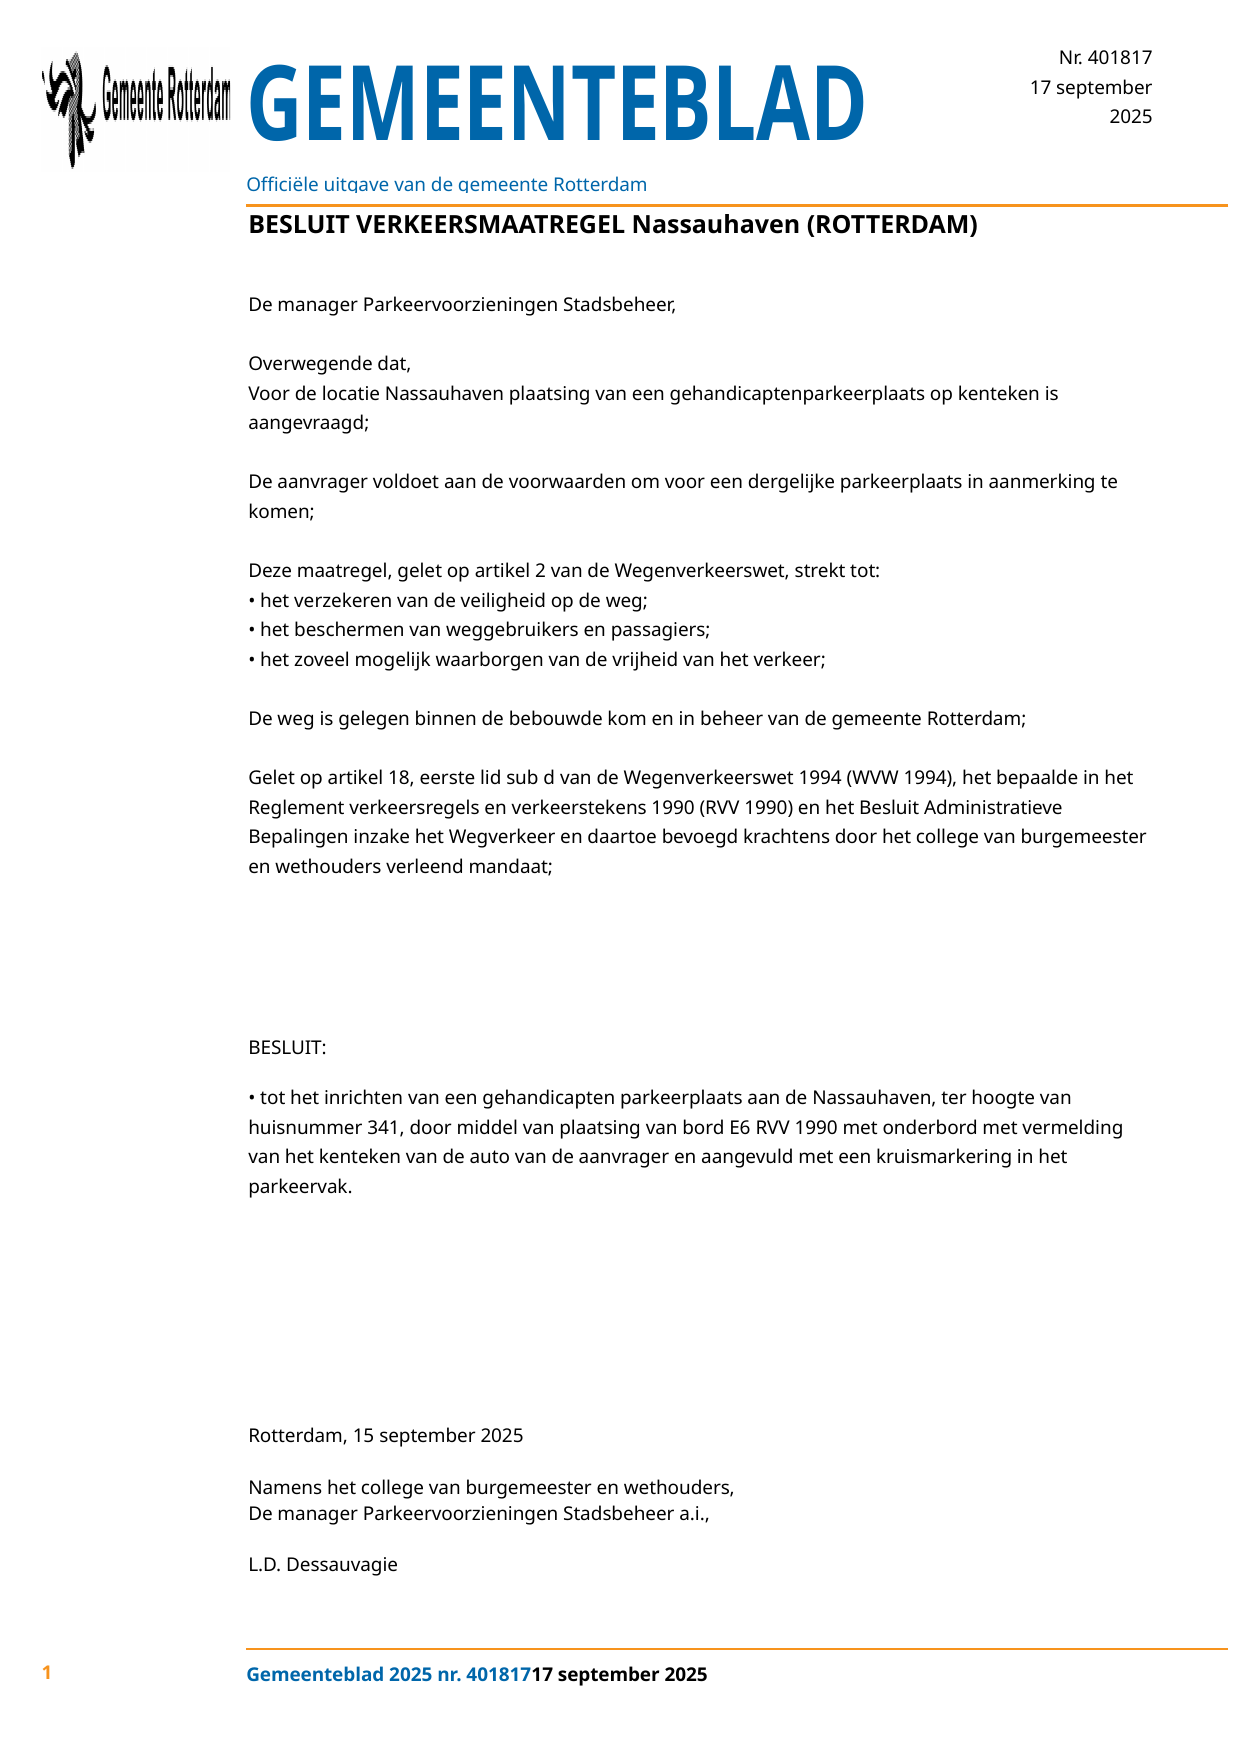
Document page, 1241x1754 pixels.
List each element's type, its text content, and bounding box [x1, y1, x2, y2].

text De manager Parkeervoorzieningen Stadsbeheer, [248, 291, 1152, 317]
text Gelet op artikel 18, eerste lid sub d van de Wegenverkeerswet 1994 (WVW 1994), het bepaalde in het Reglement verkeersregels en verkeerstekens 1990 (RVV 1990) en het Besluit Administratieve Bepalingen inzake het Wegverkeer en daartoe bevoegd krachtens door het college van burgemeester en wethouders verleend mandaat; [248, 764, 1152, 879]
text • het beschermen van weggebruikers en passagiers; [248, 616, 1152, 642]
text Rotterdam, 15 september 2025 [248, 1423, 1152, 1448]
text Overwegende dat, [248, 350, 1152, 376]
text BESLUIT: [248, 1034, 1152, 1060]
text • het zoveel mogelijk waarborgen van de vrijheid van het verkeer; [248, 646, 1152, 672]
text • tot het inrichten van een gehandicapten parkeerplaats aan de Nassauhaven, ter hoogte van huisnummer 341, door middel van plaatsing van bord E6 RVV 1990 met onderbord met vermelding van het kenteken van de auto van de aanvrager en aangevuld met een kruismarkering in het parkeervak. [248, 1084, 1152, 1199]
text BESLUIT VERKEERSMAATREGEL Nassauhaven (ROTTERDAM) [248, 207, 1152, 241]
picture [41, 47, 231, 172]
text De aanvrager voldoet aan de voorwaarden om voor een dergelijke parkeerplaats in aanmerking te komen; [248, 468, 1152, 524]
text L.D. Dessauvagie [248, 1551, 1152, 1577]
text Voor de locatie Nassauhaven plaatsing van een gehandicaptenparkeerplaats op kenteken is aangevraagd; [248, 380, 1152, 435]
text • het verzekeren van de veiligheid op de weg; [248, 587, 1152, 613]
text De manager Parkeervoorzieningen Stadsbeheer a.i., [248, 1500, 1152, 1526]
text Deze maatregel, gelet op artikel 2 van de Wegenverkeerswet, strekt tot: [248, 557, 1152, 583]
text Namens het college van burgemeester en wethouders, [248, 1474, 1152, 1500]
text De weg is gelegen binnen de bebouwde kom en in beheer van de gemeente Rotterdam; [248, 705, 1152, 731]
